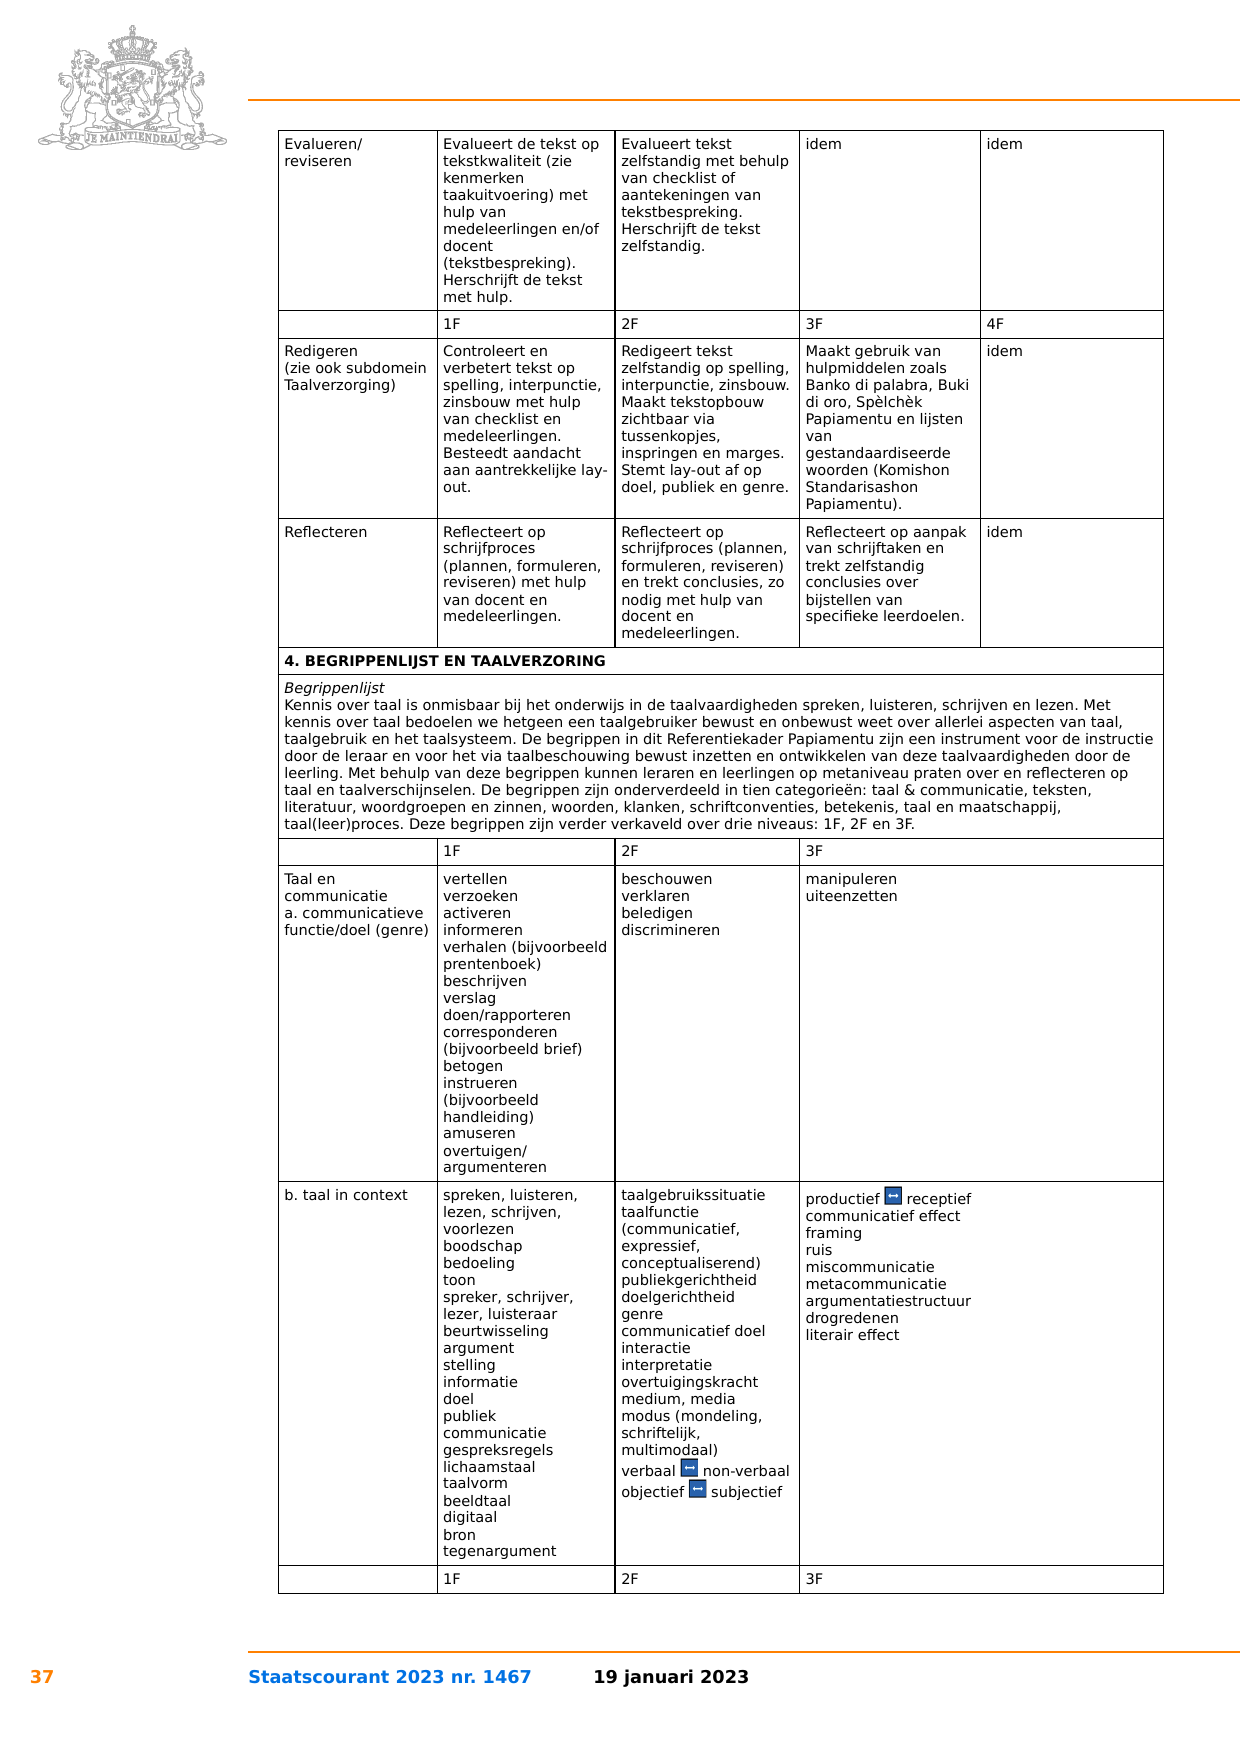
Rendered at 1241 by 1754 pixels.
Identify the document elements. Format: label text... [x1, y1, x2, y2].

table_cell 2F [616, 839, 799, 865]
picture [38, 25, 227, 150]
table_cell Evalueert tekst zelfstandig met behulp van checklist of aantekeningen van tekstbespreking. Herschrijft de tekst zelfstandig. [616, 131, 799, 310]
table_cell spreken, luisteren, lezen, schrijven, voorlezen boodschap bedoeling toon spreker, schrijver, lezer, luisteraar beurtwisseling argument stelling informatie doel publiek communicatie gespreksregels lichaamstaal taalvorm beeldtaal digitaal bron tegenargument [438, 1182, 614, 1565]
table_cell Controleert en verbetert tekst op spelling, interpunctie, zinsbouw met hulp van checklist en medeleerlingen. Besteedt aandacht aan aantrekkelijke lay-out. [438, 339, 614, 518]
table_cell 3F [800, 311, 980, 337]
table_cell Redigeert tekst zelfstandig op spelling, interpunctie, zinsbouw. Maakt tekstopbouw zichtbaar via tussenkopjes, inspringen en marges. Stemt lay-out af op doel, publiek en genre. [616, 339, 799, 518]
picture [688, 1479, 707, 1498]
table_cell Taal en communicatie a. communicatieve functie/doel (genre) [279, 866, 437, 1181]
table_cell idem [981, 339, 1163, 518]
table_cell 4F [981, 311, 1163, 337]
table_cell vertellen verzoeken activeren informeren verhalen (bijvoorbeeld prentenboek) beschrijven verslag doen/rapporteren corresponderen (bijvoorbeeld brief) betogen instrueren (bijvoorbeeld handleiding) amuseren overtuigen/argumenteren [438, 866, 614, 1181]
table_cell 2F [616, 1566, 799, 1592]
table_cell [279, 311, 437, 337]
table_cell taalgebruikssituatie taalfunctie (communicatief, expressief, conceptualiserend) publiekgerichtheid doelgerichtheid genre communicatief doel interactie interpretatie overtuigingskracht medium, media modus (mondeling, schriftelijk, multimodaal) verbaal non-verbaal objectief subjectief [616, 1182, 799, 1565]
table_cell Reflecteert op schrijfproces (plannen, formuleren, reviseren) met hulp van docent en medeleerlingen. [438, 519, 614, 647]
table_cell 1F [438, 1566, 614, 1592]
table_cell b. taal in context [279, 1182, 437, 1565]
table_cell idem [981, 131, 1163, 310]
table_cell Evalueert de tekst op tekstkwaliteit (zie kenmerken taakuitvoering) met hulp van medeleerlingen en/of docent (tekstbespreking). Herschrijft de tekst met hulp. [438, 131, 614, 310]
table_cell 3F [800, 1566, 1163, 1592]
table_cell 3F [800, 839, 1163, 865]
table_cell Begrippenlijst Kennis over taal is onmisbaar bij het onderwijs in de taalvaardigheden spreken, luisteren, schrijven en lezen. Met kennis over taal bedoelen we hetgeen een taalgebruiker bewust en onbewust weet over allerlei aspecten van taal, taalgebruik en het taalsysteem. De begrippen in dit Referentiekader Papiamentu zijn een instrument voor de instructie door de leraar en voor het via taalbeschouwing bewust inzetten en ontwikkelen van deze taalvaardigheden door de leerling. Met behulp van deze begrippen kunnen leraren en leerlingen op metaniveau praten over en reflecteren op taal en taalverschijnselen. De begrippen zijn onderverdeeld in tien categorieën: taal & communicatie, teksten, literatuur, woordgroepen en zinnen, woorden, klanken, schriftconventies, betekenis, taal en maatschappij, taal(leer)proces. Deze begrippen zijn verder verkaveld over drie niveaus: 1F, 2F en 3F. [279, 675, 1163, 838]
table_cell Evalueren/ reviseren [279, 131, 437, 310]
table_cell [279, 1566, 437, 1592]
table_cell [279, 839, 437, 865]
table_cell beschouwen verklaren beledigen discrimineren [616, 866, 799, 1181]
table_cell Reflecteert op schrijfproces (plannen, formuleren, reviseren) en trekt conclusies, zo nodig met hulp van docent en medeleerlingen. [616, 519, 799, 647]
table_cell 4. BEGRIPPENLIJST EN TAALVERZORING [279, 648, 1163, 674]
table_cell productief receptief communicatief effect framing ruis miscommunicatie metacommunicatie argumentatiestructuur drogredenen literair effect [800, 1182, 1163, 1565]
table_cell Redigeren (zie ook subdomein Taalverzorging) [279, 339, 437, 518]
picture [884, 1186, 902, 1205]
table_cell Maakt gebruik van hulpmiddelen zoals Banko di palabra, Buki di oro, Spèlchèk Papiamentu en lijsten van gestandaardiseerde woorden (Komishon Standarisashon Papiamentu). [800, 339, 980, 518]
table_cell 2F [616, 311, 799, 337]
picture [680, 1458, 698, 1477]
table_cell 1F [438, 311, 614, 337]
table_cell manipuleren uiteenzetten [800, 866, 1163, 1181]
table_cell 1F [438, 839, 614, 865]
table_cell idem [800, 131, 980, 310]
table_cell Reflecteren [279, 519, 437, 647]
table_cell Reflecteert op aanpak van schrijftaken en trekt zelfstandig conclusies over bijstellen van specifieke leerdoelen. [800, 519, 980, 647]
table_cell idem [981, 519, 1163, 647]
